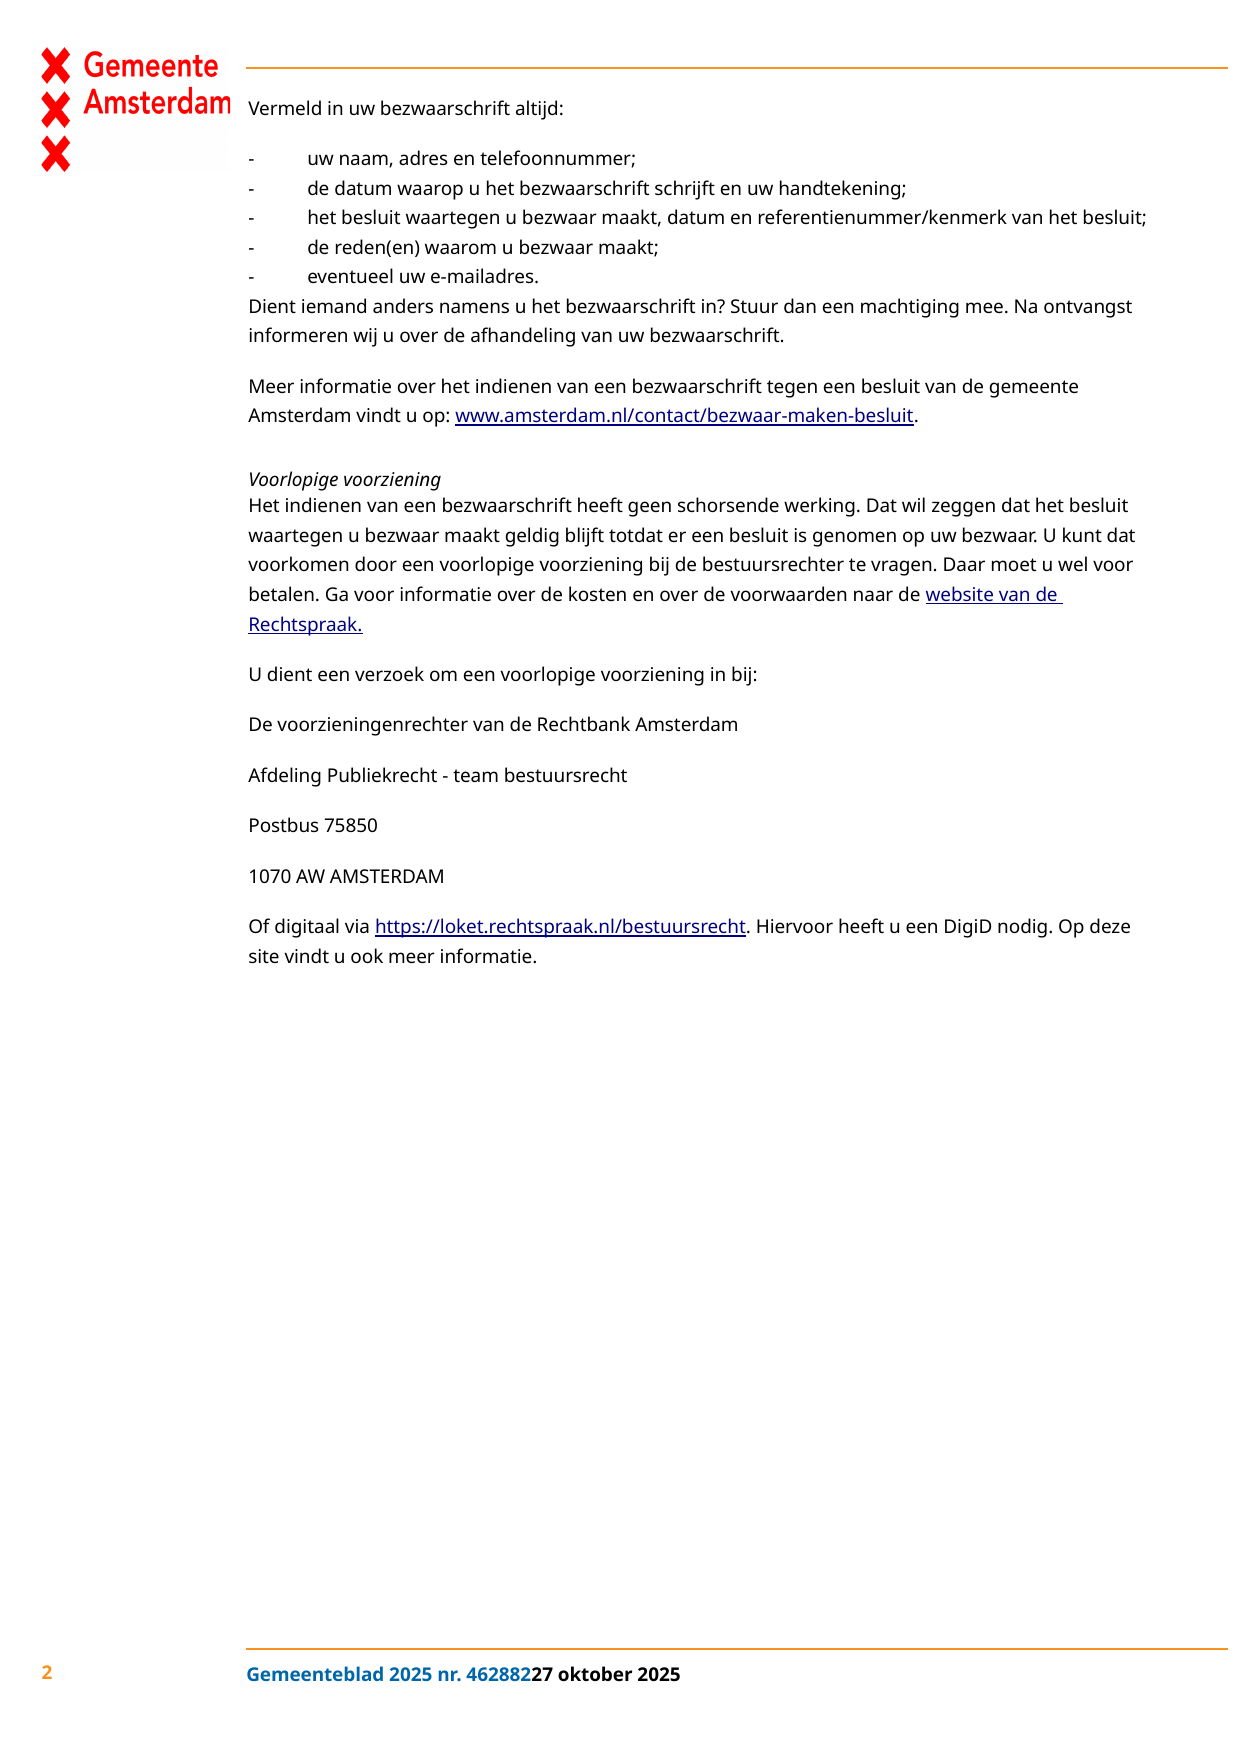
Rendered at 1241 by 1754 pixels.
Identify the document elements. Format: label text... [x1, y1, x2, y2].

list uw naam, adres en telefoonnummer; [248, 145, 1152, 171]
text Of digitaal via https://loket.rechtspraak.nl/bestuursrecht. Hiervoor heeft u een DigiD nodig. Op deze site vindt u ook meer informatie. [248, 913, 1152, 968]
list de datum waarop u het bezwaarschrift schrijft en uw handtekening; [248, 175, 1152, 201]
list de reden(en) waarom u bezwaar maakt; [248, 234, 1152, 260]
text Meer informatie over het indienen van een bezwaarschrift tegen een besluit van de gemeente Amsterdam vindt u op: www.amsterdam.nl/contact/bezwaar-maken-besluit. [248, 373, 1152, 428]
text U dient een verzoek om een voorlopige voorziening in bij: [248, 661, 1152, 687]
list het besluit waartegen u bezwaar maakt, datum en referentienummer/kenmerk van het besluit; [248, 204, 1152, 230]
text 1070 AW AMSTERDAM [248, 863, 1152, 888]
text Vermeld in uw bezwaarschrift altijd: [248, 95, 1152, 121]
text Afdeling Publiekrecht - team bestuursrecht [248, 762, 1152, 788]
list eventueel uw e-mailadres. [248, 263, 1152, 289]
text Postbus 75850 [248, 812, 1152, 838]
text De voorzieningenrechter van de Rechtbank Amsterdam [248, 712, 1152, 737]
picture [41, 47, 231, 172]
text Het indienen van een bezwaarschrift heeft geen schorsende werking. Dat wil zeggen dat het besluit waartegen u bezwaar maakt geldig blijft totdat er een besluit is genomen op uw bezwaar. U kunt dat voorkomen door een voorlopige voorziening bij de bestuursrechter te vragen. Daar moet u wel voor betalen. Ga voor informatie over de kosten en over de voorwaarden naar de website van de Rechtspraak. [248, 492, 1152, 636]
text Voorlopige voorziening [248, 467, 1152, 492]
text Dient iemand anders namens u het bezwaarschrift in? Stuur dan een machtiging mee. Na ontvangst informeren wij u over de afhandeling van uw bezwaarschrift. [248, 293, 1152, 348]
